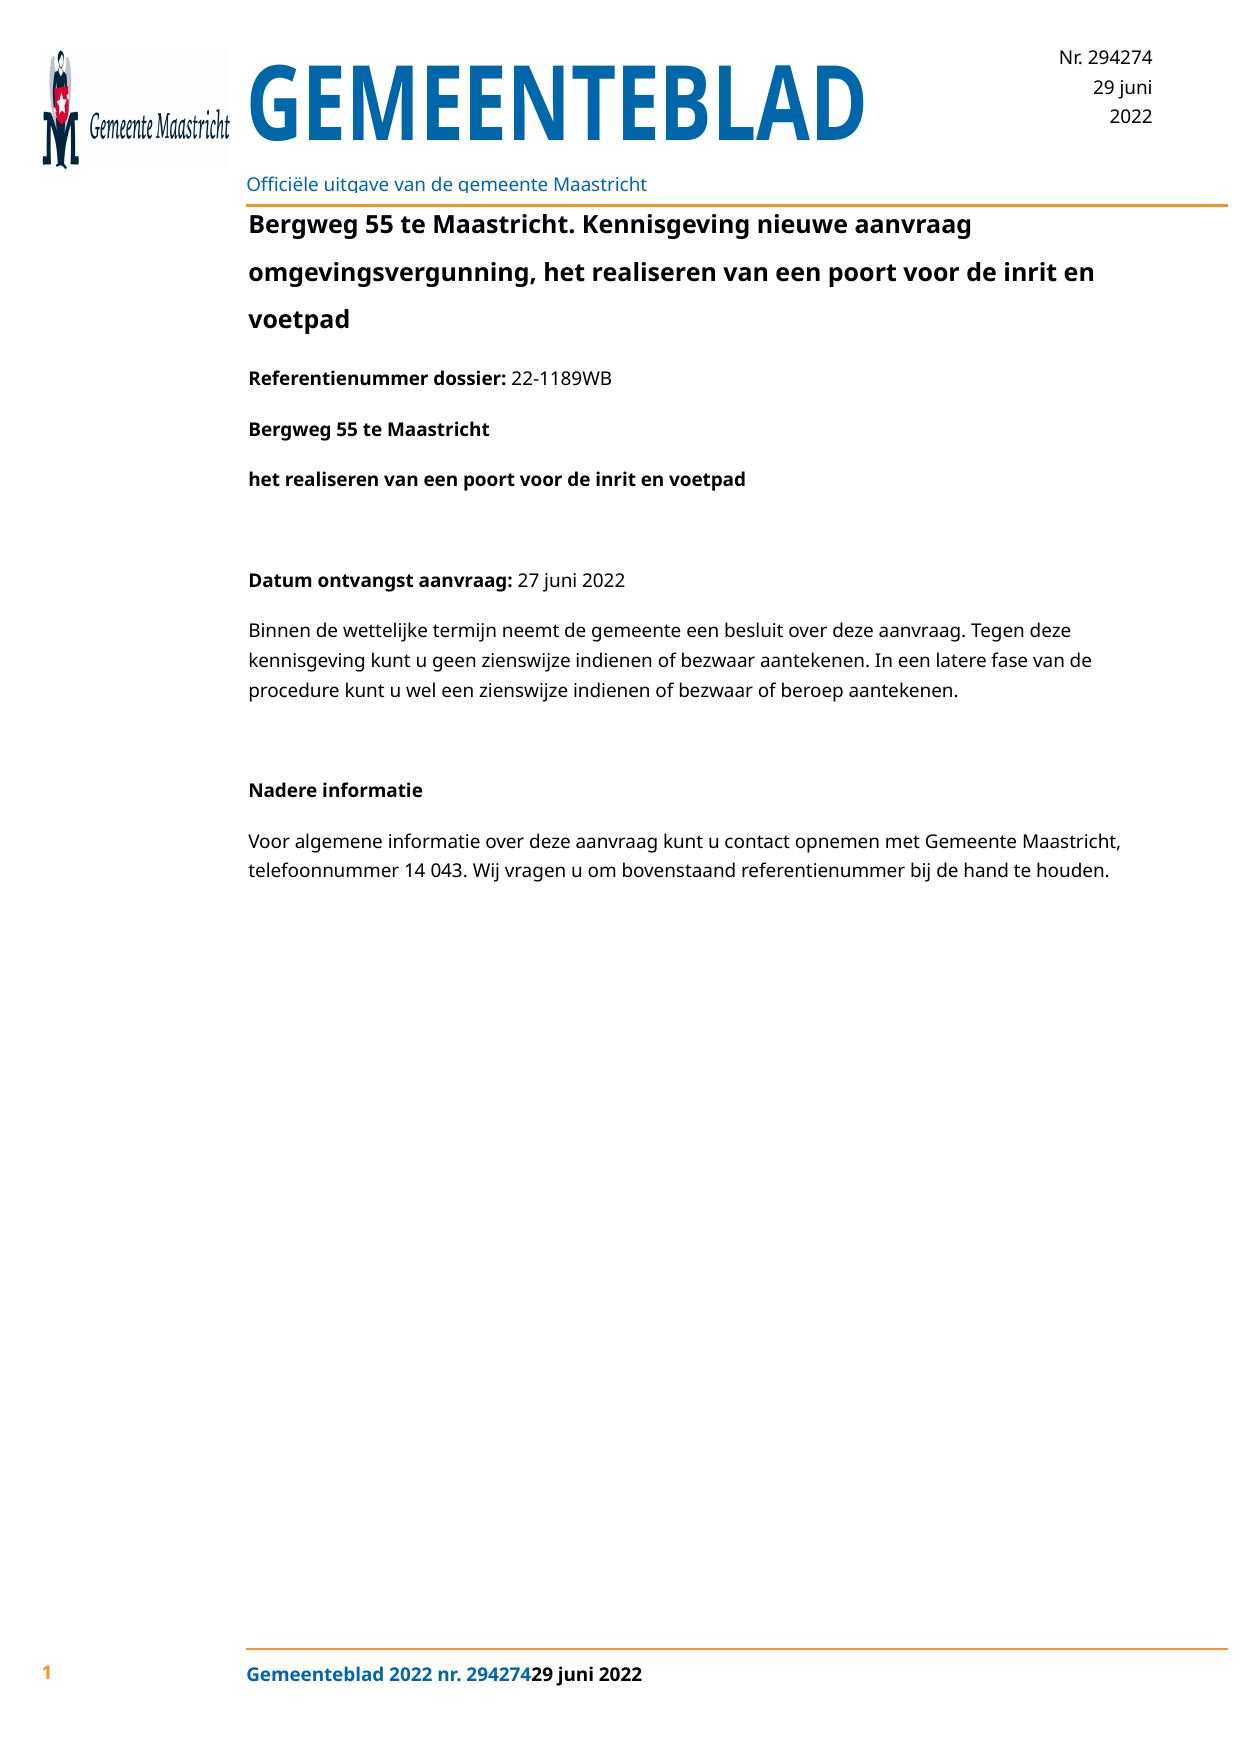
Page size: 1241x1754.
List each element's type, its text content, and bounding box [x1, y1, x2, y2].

text Datum ontvangst aanvraag: 27 juni 2022 [248, 567, 1152, 593]
text Binnen de wettelijke termijn neemt de gemeente een besluit over deze aanvraag. Tegen deze kennisgeving kunt u geen zienswijze indienen of bezwaar aantekenen. In een latere fase van de procedure kunt u wel een zienswijze indienen of bezwaar of beroep aantekenen. [248, 618, 1152, 702]
text Voor algemene informatie over deze aanvraag kunt u contact opnemen met Gemeente Maastricht, telefoonnummer 14 043. Wij vragen u om bovenstaand referentienummer bij de hand te houden. [248, 828, 1152, 883]
text Nadere informatie [248, 778, 1152, 803]
text het realiseren van een poort voor de inrit en voetpad [248, 466, 1152, 492]
text Bergweg 55 te Maastricht. Kennisgeving nieuwe aanvraag omgevingsvergunning, het realiseren van een poort voor de inrit en voetpad [248, 207, 1152, 336]
text Referentienummer dossier: 22-1189WB [248, 366, 1152, 391]
text Bergweg 55 te Maastricht [248, 416, 1152, 442]
picture [41, 47, 231, 172]
